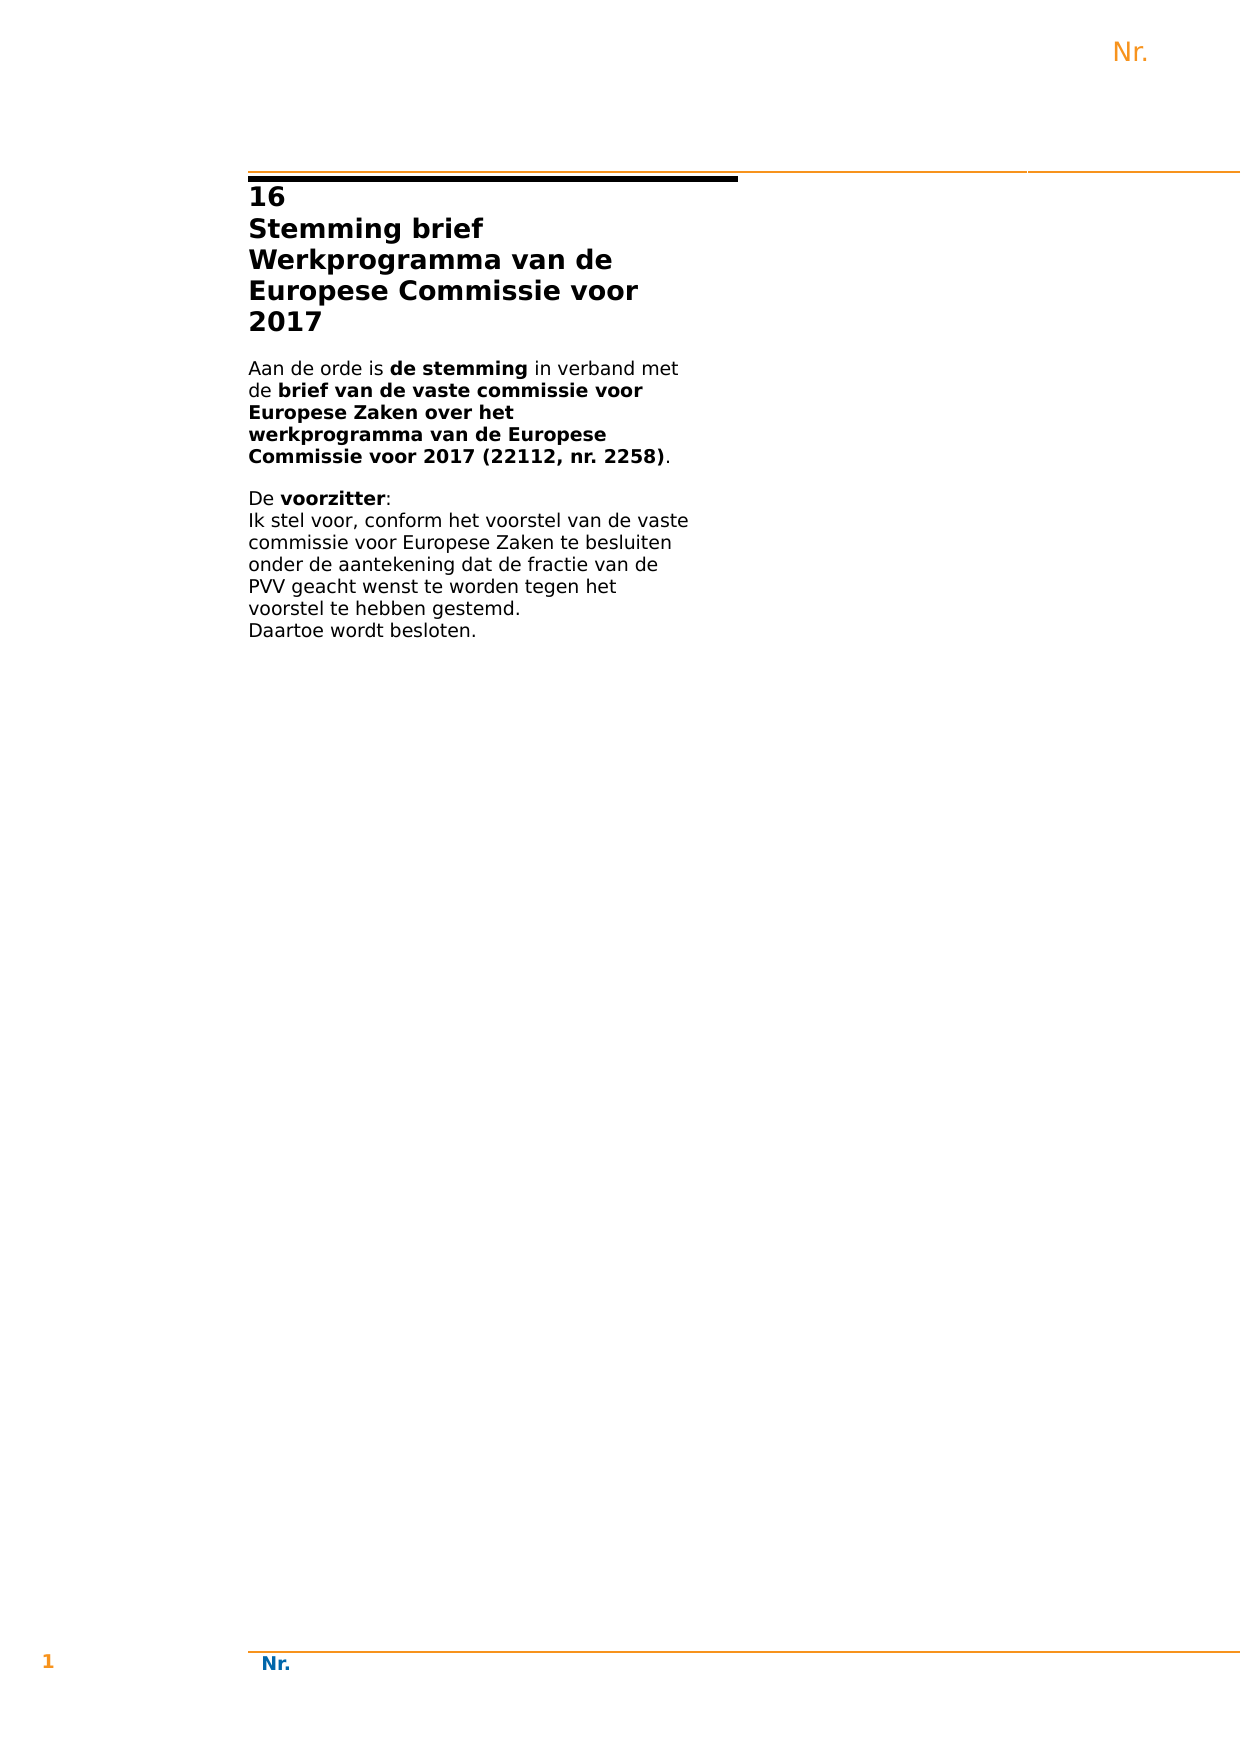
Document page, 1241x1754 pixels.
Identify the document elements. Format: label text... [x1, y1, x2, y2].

title 16 Stemming brief Werkprogramma van de Europese Commissie voor 2017 [248, 182, 691, 338]
text Daartoe wordt besloten. [248, 620, 691, 642]
text De voorzitter: [248, 488, 691, 510]
text Ik stel voor, conform het voorstel van de vaste commissie voor Europese Zaken te besluiten onder de aantekening dat de fractie van de PVV geacht wenst te worden tegen het voorstel te hebben gestemd. [248, 510, 691, 620]
text Aan de orde is de stemming in verband met de brief van de vaste commissie voor Europese Zaken over het werkprogramma van de Europese Commissie voor 2017 (22112, nr. 2258). [248, 358, 691, 468]
